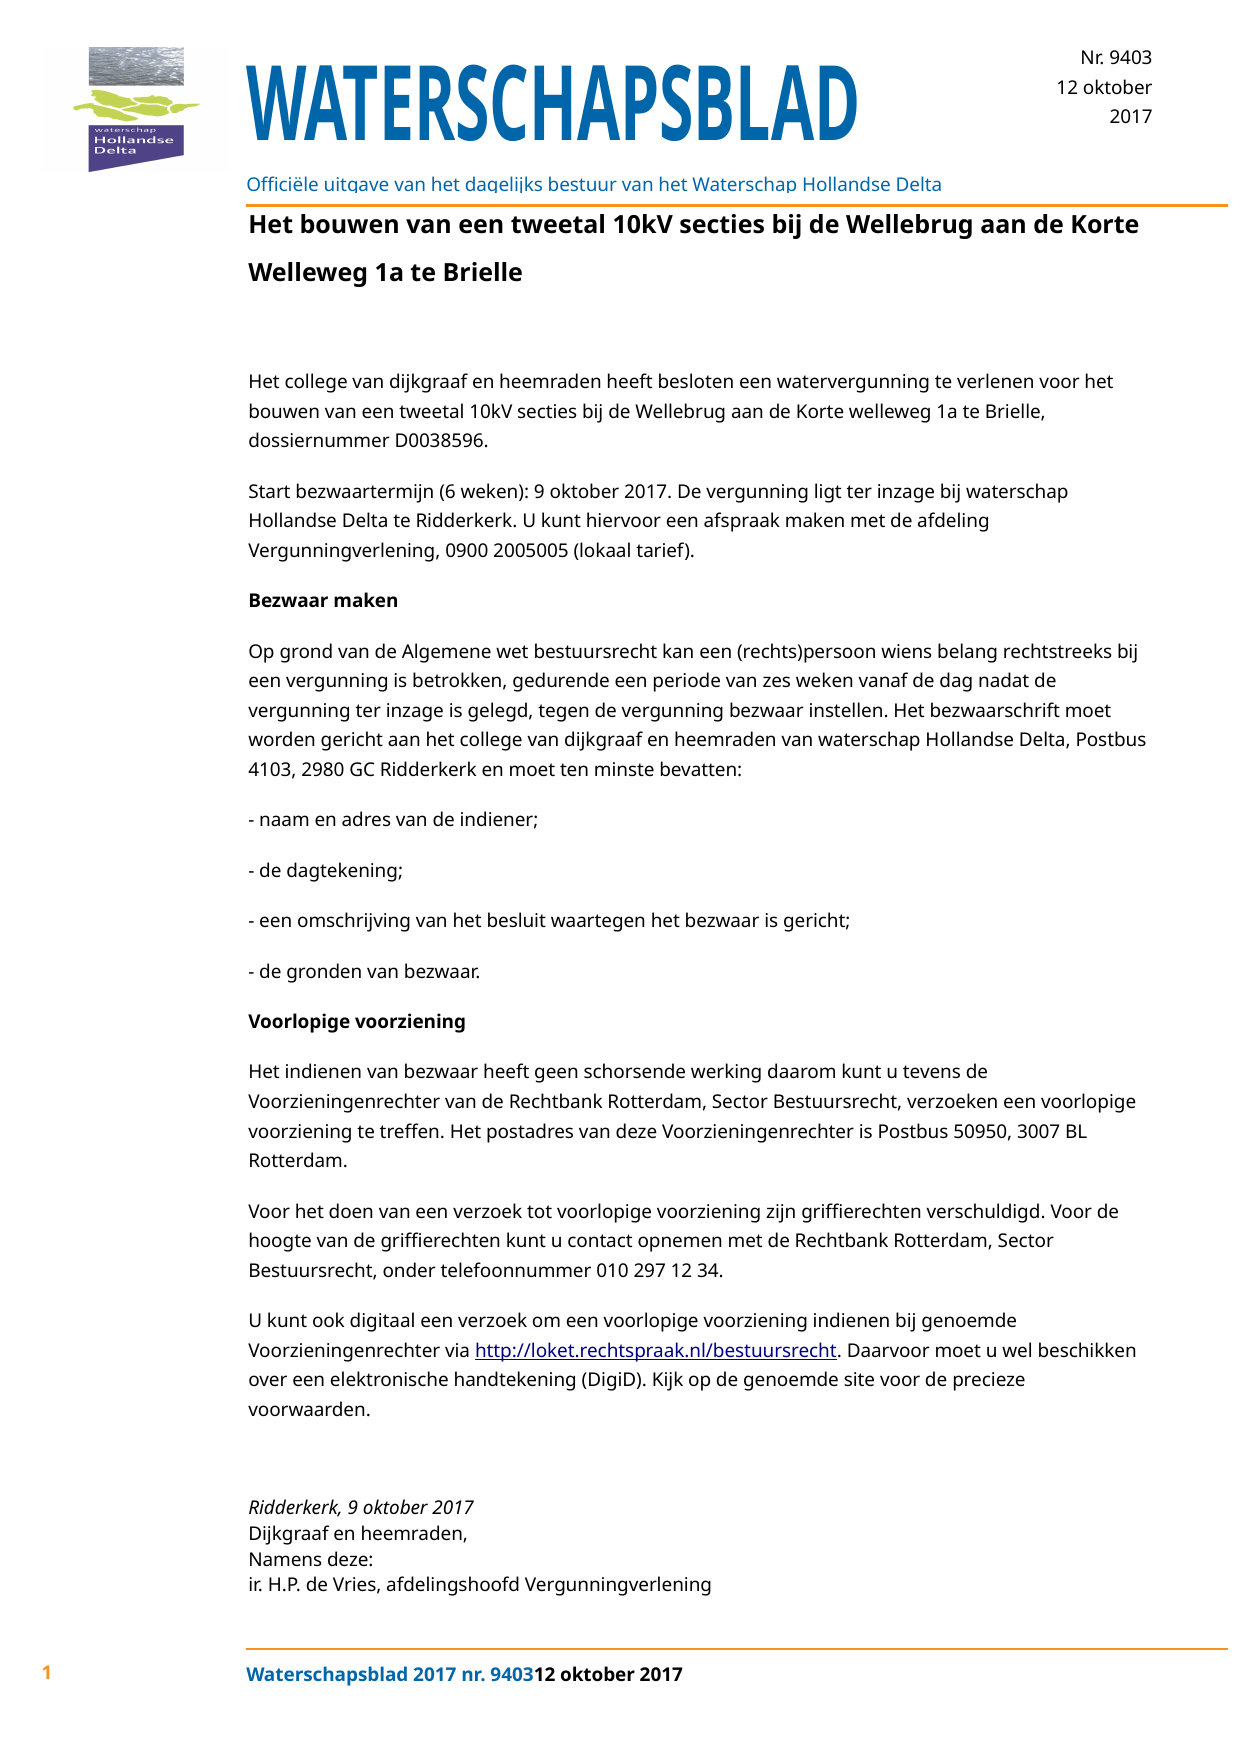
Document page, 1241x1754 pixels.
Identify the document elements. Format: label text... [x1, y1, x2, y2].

text Op grond van de Algemene wet bestuursrecht kan een (rechts)persoon wiens belang rechtstreeks bij een vergunning is betrokken, gedurende een periode van zes weken vanaf de dag nadat de vergunning ter inzage is gelegd, tegen de vergunning bezwaar instellen. Het bezwaarschrift moet worden gericht aan het college van dijkgraaf en heemraden van waterschap Hollandse Delta, Postbus 4103, 2980 GC Ridderkerk en moet ten minste bevatten: [248, 638, 1152, 782]
text Dijkgraaf en heemraden, [248, 1520, 1152, 1546]
text Het bouwen van een tweetal 10kV secties bij de Wellebrug aan de Korte Welleweg 1a te Brielle [248, 207, 1152, 288]
text Start bezwaartermijn (6 weken): 9 oktober 2017. De vergunning ligt ter inzage bij waterschap Hollandse Delta te Ridderkerk. U kunt hiervoor een afspraak maken met de afdeling Vergunningverlening, 0900 2005005 (lokaal tarief). [248, 478, 1152, 563]
text Namens deze: [248, 1546, 1152, 1572]
text - de gronden van bezwaar. [248, 958, 1152, 984]
text Het college van dijkgraaf en heemraden heeft besloten een watervergunning te verlenen voor het bouwen van een tweetal 10kV secties bij de Wellebrug aan de Korte welleweg 1a te Brielle, dossiernummer D0038596. [248, 368, 1152, 453]
text ir. H.P. de Vries, afdelingshoofd Vergunningverlening [248, 1572, 1152, 1597]
text - een omschrijving van het besluit waartegen het bezwaar is gericht; [248, 907, 1152, 933]
text U kunt ook digitaal een verzoek om een voorlopige voorziening indienen bij genoemde Voorzieningenrechter via http://loket.rechtspraak.nl/bestuursrecht. Daarvoor moet u wel beschikken over een elektronische handtekening (DigiD). Kijk op de genoemde site voor de precieze voorwaarden. [248, 1307, 1152, 1422]
text Voorlopige voorziening [248, 1008, 1152, 1034]
text Ridderkerk, 9 oktober 2017 [248, 1494, 1152, 1520]
text - de dagtekening; [248, 857, 1152, 883]
text Bezwaar maken [248, 587, 1152, 613]
text - naam en adres van de indiener; [248, 807, 1152, 832]
text Voor het doen van een verzoek tot voorlopige voorziening zijn griffierechten verschuldigd. Voor de hoogte van de griffierechten kunt u contact opnemen met de Rechtbank Rotterdam, Sector Bestuursrecht, onder telefoonnummer 010 297 12 34. [248, 1198, 1152, 1283]
text Het indienen van bezwaar heeft geen schorsende werking daarom kunt u tevens de Voorzieningenrechter van de Rechtbank Rotterdam, Sector Bestuursrecht, verzoeken een voorlopige voorziening te treffen. Het postadres van deze Voorzieningenrechter is Postbus 50950, 3007 BL Rotterdam. [248, 1059, 1152, 1173]
picture [41, 47, 231, 172]
